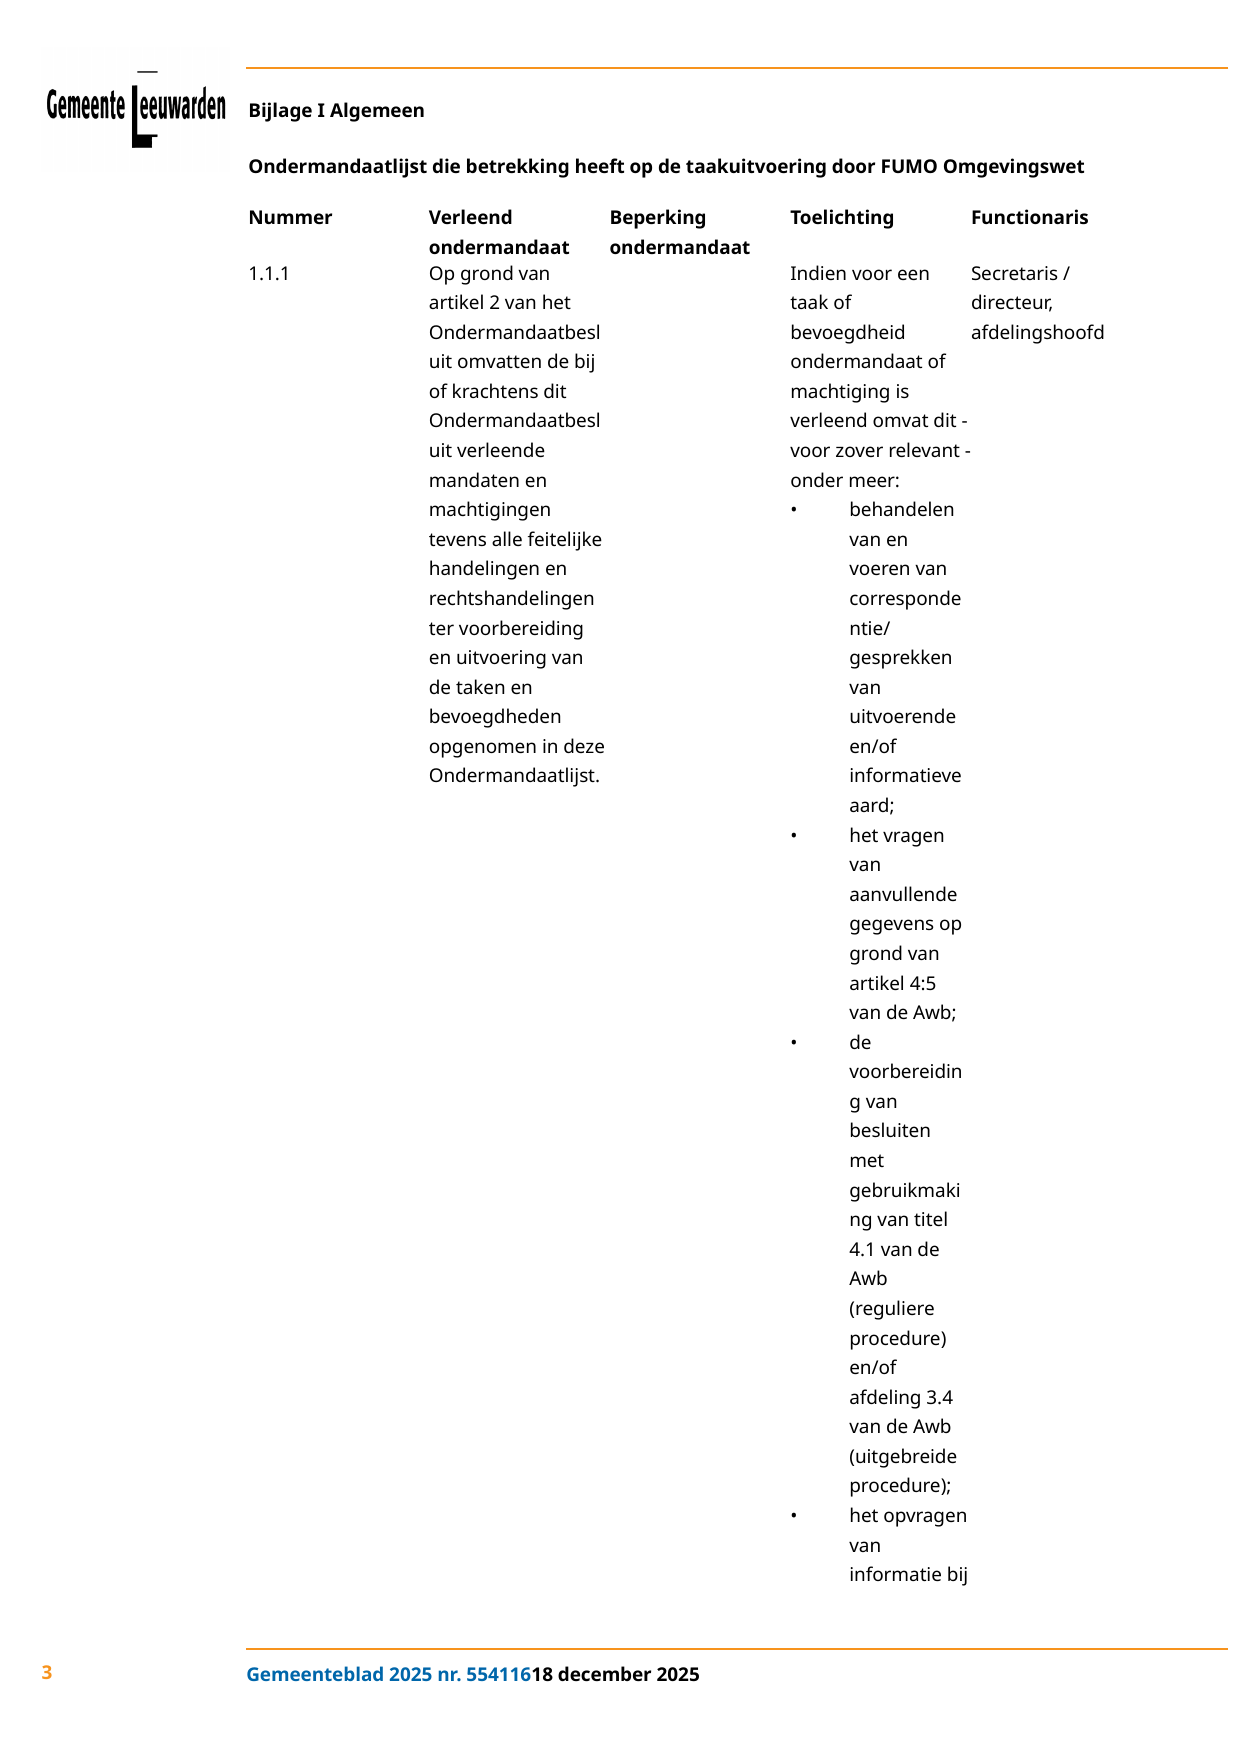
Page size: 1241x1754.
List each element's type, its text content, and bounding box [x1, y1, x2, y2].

picture [41, 47, 231, 172]
table_cell Beperking ondermandaat [609, 205, 790, 260]
table_cell Functionaris [971, 205, 1152, 260]
table_cell Verleend ondermandaat [429, 205, 609, 260]
table_cell Indien voor een taak of bevoegdheid ondermandaat of machtiging is verleend omvat dit - voor zover relevant - onder meer: behandelen van en voeren van correspondentie/ gesprekken van uitvoerende en/of informatieve aard; het vragen van aanvullende gegevens op grond van artikel 4:5 van de Awb; de voorbereiding van besluiten met gebruikmaking van titel 4.1 van de Awb (reguliere procedure) en/of afdeling 3.4 van de Awb (uitgebreide procedure); het opvragen van informatie bij [790, 260, 971, 1587]
table_cell Secretaris / directeur, afdelingshoofd [971, 260, 1152, 1587]
table_cell Toelichting [790, 205, 971, 260]
text Bijlage I Algemeen [248, 95, 1152, 123]
table_cell Op grond van artikel 2 van het Ondermandaatbesluit omvatten de bij of krachtens dit Ondermandaatbesluit verleende mandaten en machtigingen tevens alle feitelijke handelingen en rechtshandelingen ter voorbereiding en uitvoering van de taken en bevoegdheden opgenomen in deze Ondermandaatlijst. [429, 260, 609, 1587]
table_cell 1.1.1 [248, 260, 429, 1587]
table_header Ondermandaatlijst die betrekking heeft op de taakuitvoering door FUMO Omgevingswet [248, 153, 1152, 179]
table_cell [609, 260, 790, 1587]
table_cell [248, 179, 1152, 204]
table_cell Nummer [248, 205, 429, 260]
